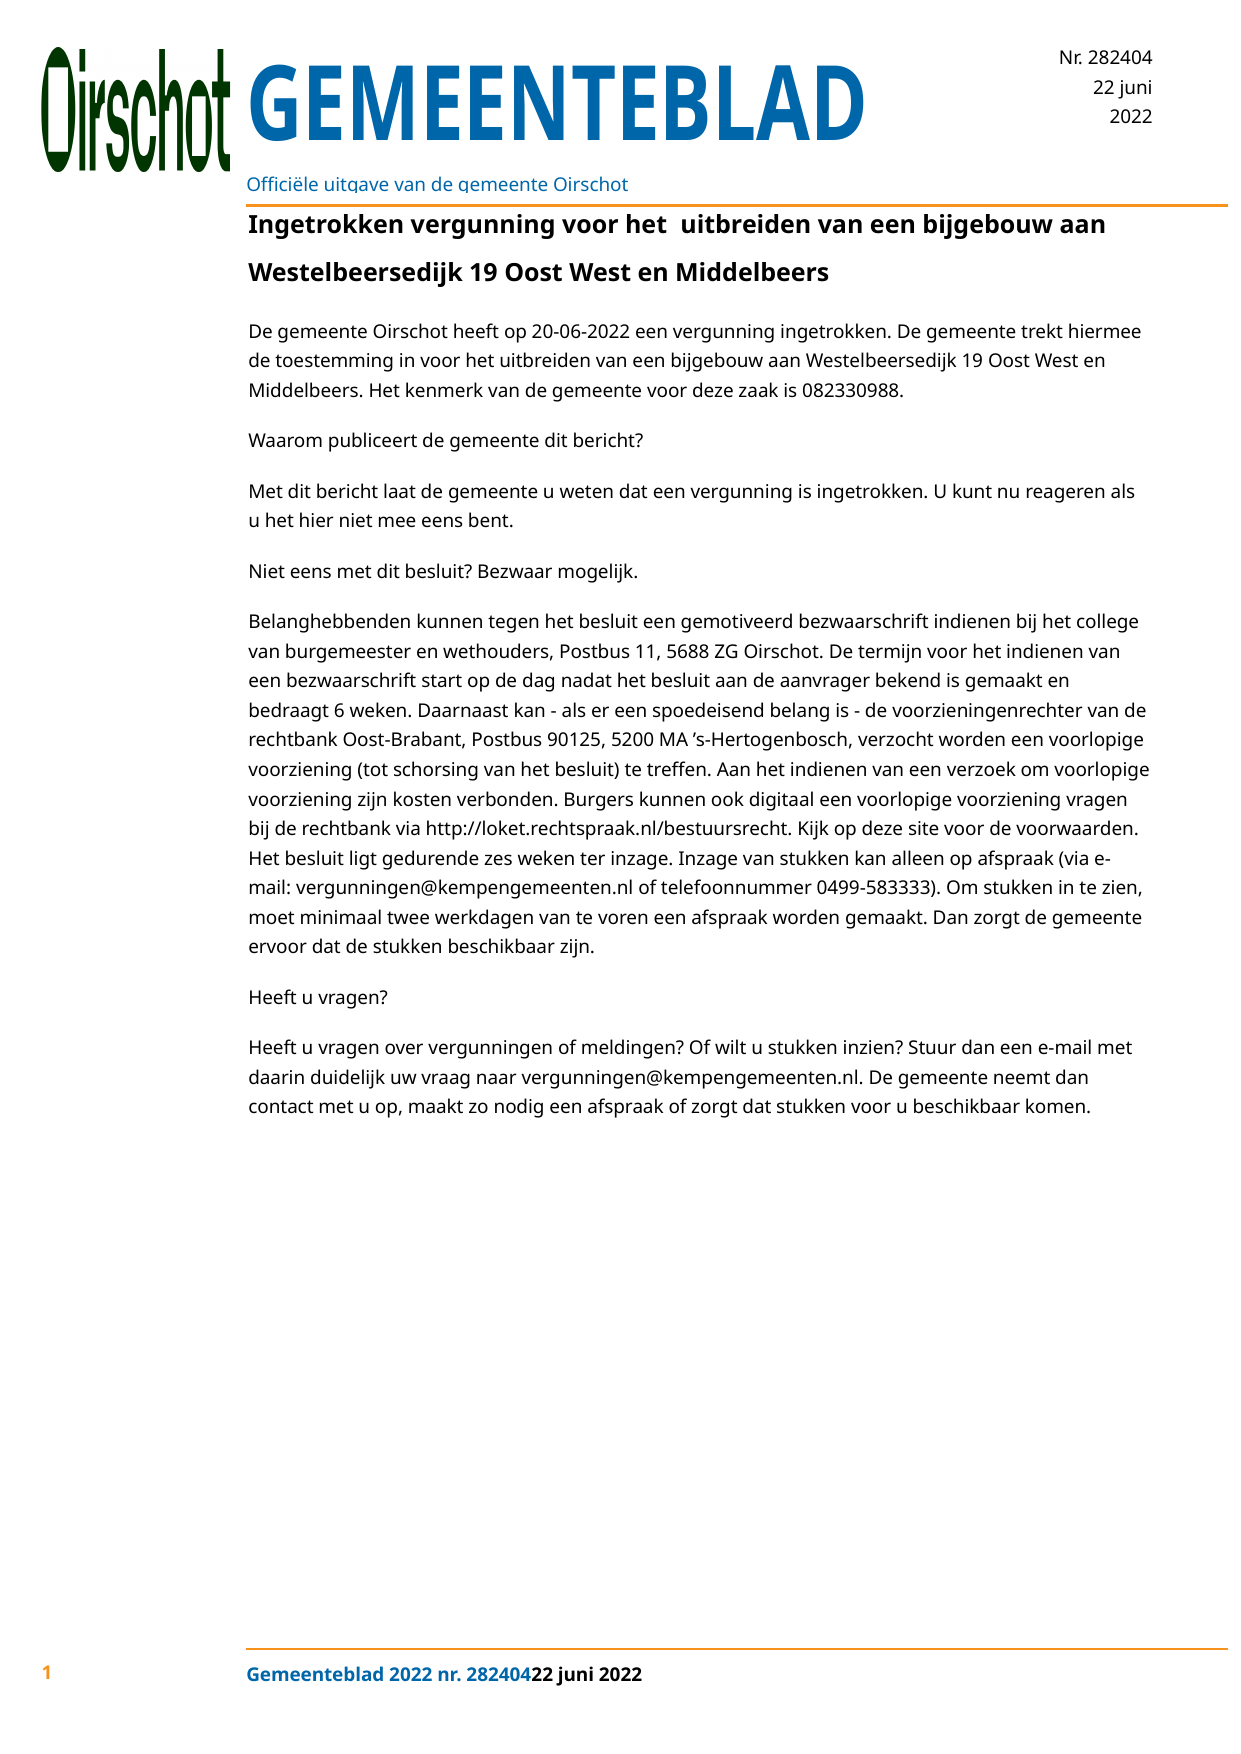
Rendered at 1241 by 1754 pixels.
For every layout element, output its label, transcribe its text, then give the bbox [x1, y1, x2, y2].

text Ingetrokken vergunning voor het uitbreiden van een bijgebouw aan Westelbeersedijk 19 Oost West en Middelbeers [248, 207, 1152, 288]
text Waarom publiceert de gemeente dit bericht? [248, 427, 1152, 453]
text Heeft u vragen? [248, 984, 1152, 1010]
text Belanghebbenden kunnen tegen het besluit een gemotiveerd bezwaarschrift indienen bij het college van burgemeester en wethouders, Postbus 11, 5688 ZG Oirschot. De termijn voor het indienen van een bezwaarschrift start op de dag nadat het besluit aan de aanvrager bekend is gemaakt en bedraagt 6 weken. Daarnaast kan - als er een spoedeisend belang is - de voorzieningenrechter van de rechtbank Oost-Brabant, Postbus 90125, 5200 MA ’s-Hertogenbosch, verzocht worden een voorlopige voorziening (tot schorsing van het besluit) te treffen. Aan het indienen van een verzoek om voorlopige voorziening zijn kosten verbonden. Burgers kunnen ook digitaal een voorlopige voorziening vragen bij de rechtbank via http://loket.rechtspraak.nl/bestuursrecht. Kijk op deze site voor de voorwaarden. Het besluit ligt gedurende zes weken ter inzage. Inzage van stukken kan alleen op afspraak (via e-mail: vergunningen@kempengemeenten.nl of telefoonnummer 0499-583333). Om stukken in te zien, moet minimaal twee werkdagen van te voren een afspraak worden gemaakt. Dan zorgt de gemeente ervoor dat de stukken beschikbaar zijn. [248, 608, 1152, 959]
text De gemeente Oirschot heeft op 20-06-2022 een vergunning ingetrokken. De gemeente trekt hiermee de toestemming in voor het uitbreiden van een bijgebouw aan Westelbeersedijk 19 Oost West en Middelbeers. Het kenmerk van de gemeente voor deze zaak is 082330988. [248, 318, 1152, 403]
text Niet eens met dit besluit? Bezwaar mogelijk. [248, 558, 1152, 584]
text Met dit bericht laat de gemeente u weten dat een vergunning is ingetrokken. U kunt nu reageren als u het hier niet mee eens bent. [248, 478, 1152, 533]
picture [41, 47, 231, 172]
text Heeft u vragen over vergunningen of meldingen? Of wilt u stukken inzien? Stuur dan een e-mail met daarin duidelijk uw vraag naar vergunningen@kempengemeenten.nl. De gemeente neemt dan contact met u op, maakt zo nodig een afspraak of zorgt dat stukken voor u beschikbaar komen. [248, 1034, 1152, 1119]
